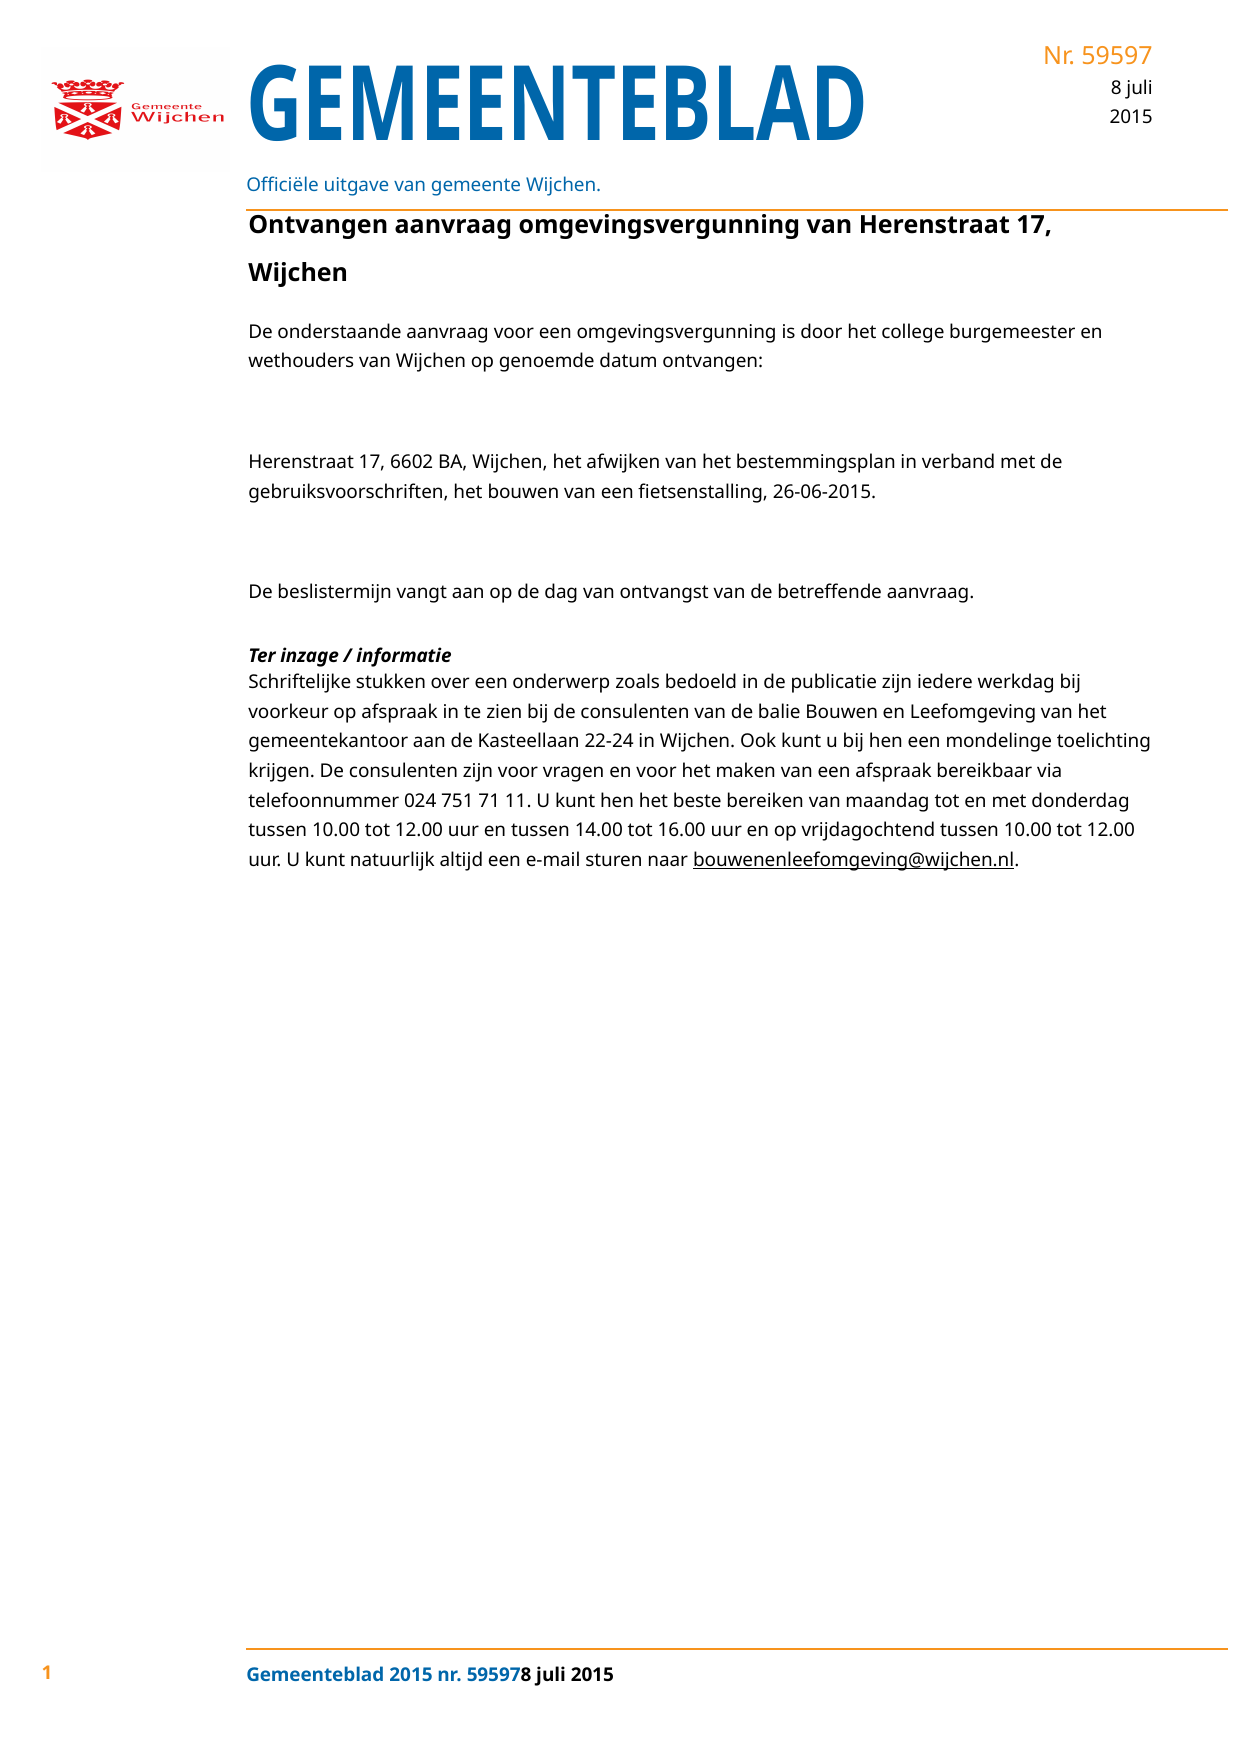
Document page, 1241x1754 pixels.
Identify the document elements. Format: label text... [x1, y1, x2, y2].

text Herenstraat 17, 6602 BA, Wijchen, het afwijken van het bestemmingsplan in verband met de gebruiksvoorschriften, het bouwen van een fietsenstalling, 26-06-2015. [248, 448, 1152, 504]
text De onderstaande aanvraag voor een omgevingsvergunning is door het college burgemeester en wethouders van Wijchen op genoemde datum ontvangen: [248, 318, 1152, 373]
text Ontvangen aanvraag omgevingsvergunning van Herenstraat 17, Wijchen [248, 211, 1152, 288]
text Schriftelijke stukken over een onderwerp zoals bedoeld in de publicatie zijn iedere werkdag bij voorkeur op afspraak in te zien bij de consulenten van de balie Bouwen en Leefomgeving van het gemeentekantoor aan de Kasteellaan 22-24 in Wijchen. Ook kunt u bij hen een mondelinge toelichting krijgen. De consulenten zijn voor vragen en voor het maken van een afspraak bereikbaar via telefoonnummer 024 751 71 11. U kunt hen het beste bereiken van maandag tot en met donderdag tussen 10.00 tot 12.00 uur en tussen 14.00 tot 16.00 uur en op vrijdagochtend tussen 10.00 tot 12.00 uur. U kunt natuurlijk altijd een e-mail sturen naar bouwenenleefomgeving@wijchen.nl. [248, 668, 1152, 872]
picture [41, 47, 231, 172]
text De beslistermijn vangt aan op de dag van ontvangst van de betreffende aanvraag. [248, 579, 1152, 604]
text Ter inzage / informatie [248, 643, 1152, 668]
